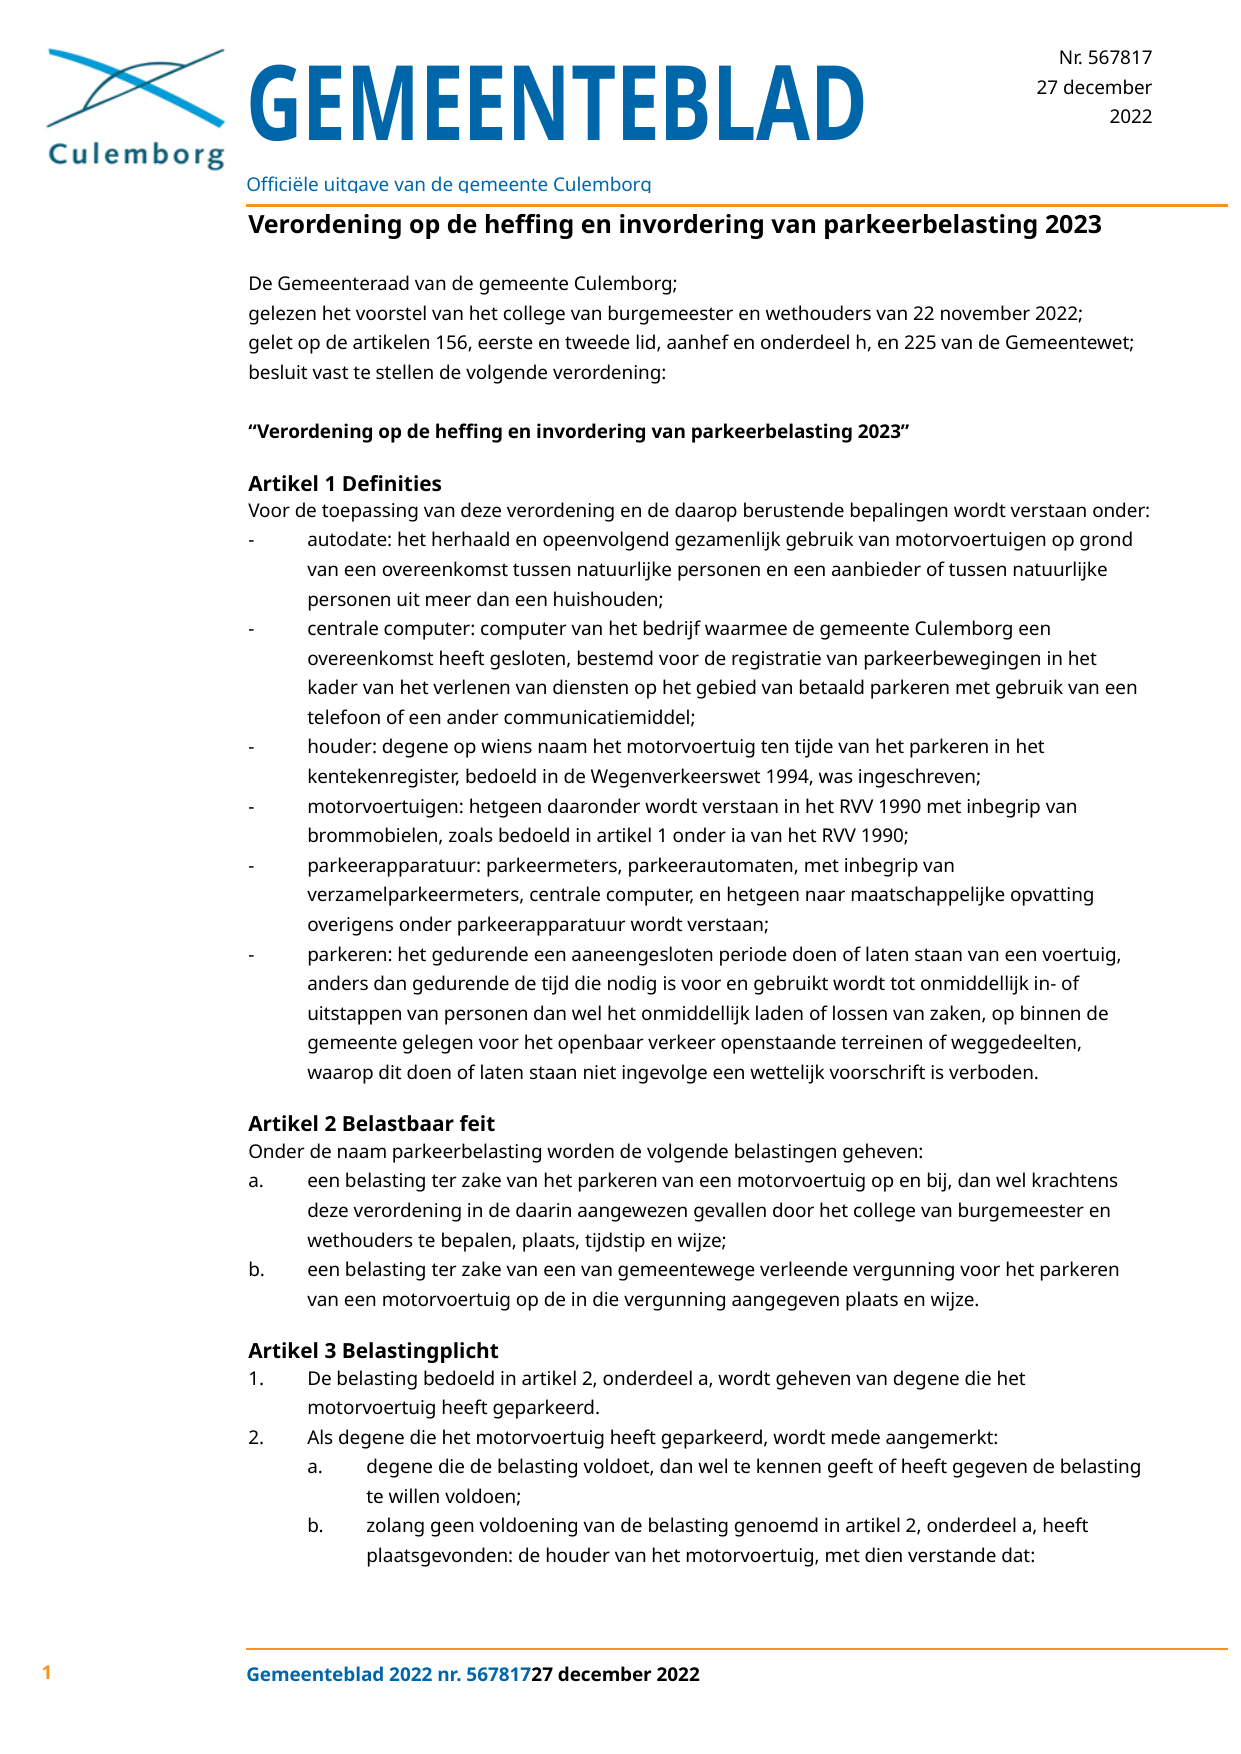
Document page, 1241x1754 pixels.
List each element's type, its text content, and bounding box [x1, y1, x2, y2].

text Voor de toepassing van deze verordening en de daarop berustende bepalingen wordt verstaan onder: [248, 497, 1152, 523]
list centrale computer: computer van het bedrijf waarmee de gemeente Culemborg een overeenkomst heeft gesloten, bestemd voor de registratie van parkeerbewegingen in het kader van het verlenen van diensten op het gebied van betaald parkeren met gebruik van een telefoon of een ander communicatiemiddel; [248, 615, 1152, 730]
text De Gemeenteraad van de gemeente Culemborg; [248, 270, 1152, 296]
list een belasting ter zake van een van gemeentewege verleende vergunning voor het parkeren van een motorvoertuig op de in die vergunning aangegeven plaats en wijze. [248, 1256, 1152, 1312]
text Verordening op de heffing en invordering van parkeerbelasting 2023 [248, 207, 1152, 241]
list houder: degene op wiens naam het motorvoertuig ten tijde van het parkeren in het kentekenregister, bedoeld in de Wegenverkeerswet 1994, was ingeschreven; [248, 734, 1152, 789]
list motorvoertuigen: hetgeen daaronder wordt verstaan in het RVV 1990 met inbegrip van brommobielen, zoals bedoeld in artikel 1 onder ia van het RVV 1990; [248, 793, 1152, 848]
list degene die de belasting voldoet, dan wel te kennen geeft of heeft gegeven de belasting te willen voldoen; [307, 1453, 1152, 1509]
text gelet op de artikelen 156, eerste en tweede lid, aanhef en onderdeel h, en 225 van de Gemeentewet; [248, 329, 1152, 355]
list zolang geen voldoening van de belasting genoemd in artikel 2, onderdeel a, heeft plaatsgevonden: de houder van het motorvoertuig, met dien verstande dat: [307, 1513, 1152, 1568]
list een belasting ter zake van het parkeren van een motorvoertuig op en bij, dan wel krachtens deze verordening in de daarin aangewezen gevallen door het college van burgemeester en wethouders te bepalen, plaats, tijdstip en wijze; [248, 1168, 1152, 1252]
list parkeren: het gedurende een aaneengesloten periode doen of laten staan van een voertuig, anders dan gedurende de tijd die nodig is voor en gebruikt wordt tot onmiddellijk in- of uitstappen van personen dan wel het onmiddellijk laden of lossen van zaken, op binnen de gemeente gelegen voor het openbaar verkeer openstaande terreinen of weggedeelten, waarop dit doen of laten staan niet ingevolge een wettelijk voorschrift is verboden. [248, 941, 1152, 1085]
text besluit vast te stellen de volgende verordening: [248, 359, 1152, 385]
text Onder de naam parkeerbelasting worden de volgende belastingen geheven: [248, 1138, 1152, 1164]
text Artikel 3 Belastingplicht [248, 1336, 1152, 1365]
list parkeerapparatuur: parkeermeters, parkeerautomaten, met inbegrip van verzamelparkeermeters, centrale computer, en hetgeen naar maatschappelijke opvatting overigens onder parkeerapparatuur wordt verstaan; [248, 852, 1152, 937]
list Als degene die het motorvoertuig heeft geparkeerd, wordt mede aangemerkt: [248, 1424, 1152, 1450]
list autodate: het herhaald en opeenvolgend gezamenlijk gebruik van motorvoertuigen op grond van een overeenkomst tussen natuurlijke personen en een aanbieder of tussen natuurlijke personen uit meer dan een huishouden; [248, 527, 1152, 612]
text Artikel 2 Belastbaar feit [248, 1109, 1152, 1138]
text Artikel 1 Definities [248, 469, 1152, 497]
text gelezen het voorstel van het college van burgemeester en wethouders van 22 november 2022; [248, 300, 1152, 326]
text “Verordening op de heffing en invordering van parkeerbelasting 2023” [248, 418, 1152, 444]
list De belasting bedoeld in artikel 2, onderdeel a, wordt geheven van degene die het motorvoertuig heeft geparkeerd. [248, 1365, 1152, 1420]
picture [41, 47, 231, 172]
